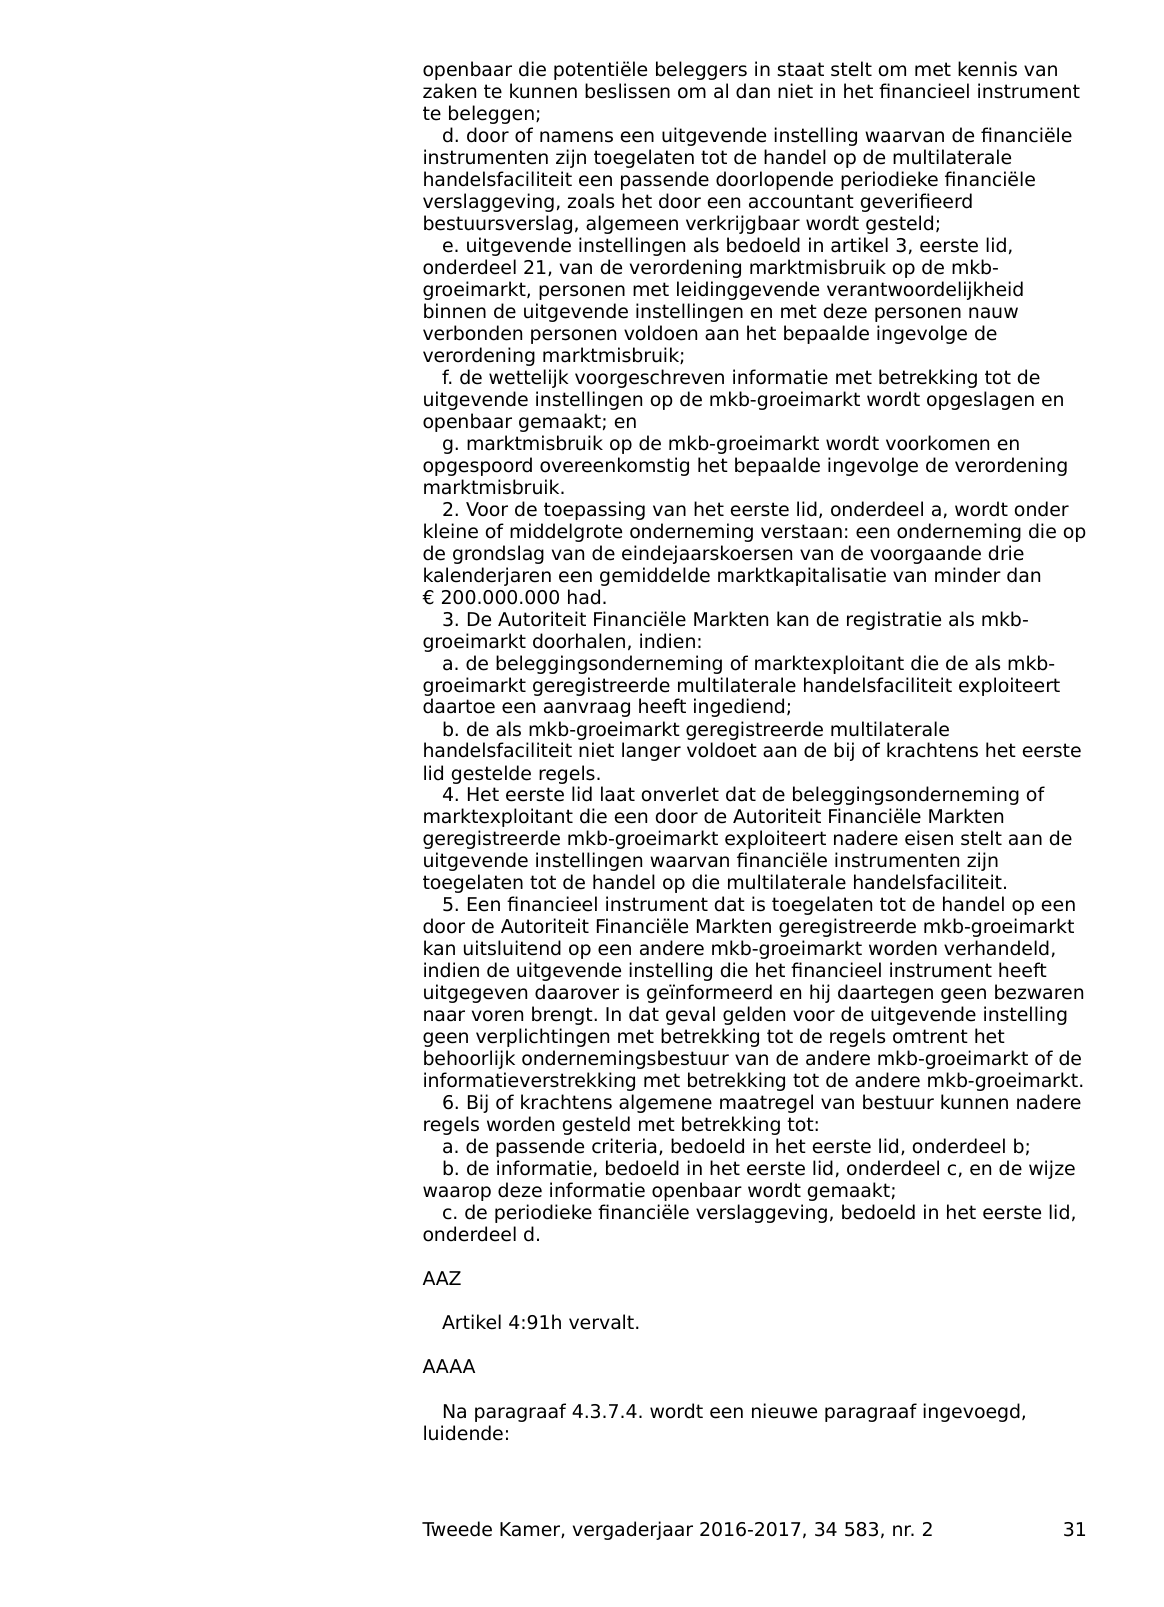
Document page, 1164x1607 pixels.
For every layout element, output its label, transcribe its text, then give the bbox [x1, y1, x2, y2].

text AAZ [422, 1268, 1087, 1290]
text b. de als mkb-groeimarkt geregistreerde multilaterale handelsfaciliteit niet langer voldoet aan de bij of krachtens het eerste lid gestelde regels. [422, 718, 1087, 784]
text Na paragraaf 4.3.7.4. wordt een nieuwe paragraaf ingevoegd, luidende: [422, 1401, 1087, 1444]
text c. de periodieke financiële verslaggeving, bedoeld in het eerste lid, onderdeel d. [422, 1202, 1087, 1246]
text 5. Een financieel instrument dat is toegelaten tot de handel op een door de Autoriteit Financiële Markten geregistreerde mkb-groeimarkt kan uitsluitend op een andere mkb-groeimarkt worden verhandeld, indien de uitgevende instelling die het financieel instrument heeft uitgegeven daarover is geïnformeerd en hij daartegen geen bezwaren naar voren brengt. In dat geval gelden voor de uitgevende instelling geen verplichtingen met betrekking tot de regels omtrent het behoorlijk ondernemingsbestuur van de andere mkb-groeimarkt of de informatieverstrekking met betrekking tot de andere mkb-groeimarkt. [422, 894, 1087, 1092]
text d. door of namens een uitgevende instelling waarvan de financiële instrumenten zijn toegelaten tot de handel op de multilaterale handelsfaciliteit een passende doorlopende periodieke financiële verslaggeving, zoals het door een accountant geverifieerd bestuursverslag, algemeen verkrijgbaar wordt gesteld; [422, 125, 1087, 235]
text f. de wettelijk voorgeschreven informatie met betrekking tot de uitgevende instellingen op de mkb-groeimarkt wordt opgeslagen en openbaar gemaakt; en [422, 367, 1087, 433]
text g. marktmisbruik op de mkb-groeimarkt wordt voorkomen en opgespoord overeenkomstig het bepaalde ingevolge de verordening marktmisbruik. [422, 433, 1087, 499]
text 2. Voor de toepassing van het eerste lid, onderdeel a, wordt onder kleine of middelgrote onderneming verstaan: een onderneming die op de grondslag van de eindejaarskoersen van de voorgaande drie kalenderjaren een gemiddelde marktkapitalisatie van minder dan € 200.000.000 had. [422, 499, 1087, 608]
text b. de informatie, bedoeld in het eerste lid, onderdeel c, en de wijze waarop deze informatie openbaar wordt gemaakt; [422, 1158, 1087, 1202]
text openbaar die potentiële beleggers in staat stelt om met kennis van zaken te kunnen beslissen om al dan niet in het financieel instrument te beleggen; [422, 59, 1087, 125]
text 4. Het eerste lid laat onverlet dat de beleggingsonderneming of marktexploitant die een door de Autoriteit Financiële Markten geregistreerde mkb-groeimarkt exploiteert nadere eisen stelt aan de uitgevende instellingen waarvan financiële instrumenten zijn toegelaten tot de handel op die multilaterale handelsfaciliteit. [422, 784, 1087, 894]
text 3. De Autoriteit Financiële Markten kan de registratie als mkb-groeimarkt doorhalen, indien: [422, 608, 1087, 652]
text e. uitgevende instellingen als bedoeld in artikel 3, eerste lid, onderdeel 21, van de verordening marktmisbruik op de mkb-groeimarkt, personen met leidinggevende verantwoordelijkheid binnen de uitgevende instellingen en met deze personen nauw verbonden personen voldoen aan het bepaalde ingevolge de verordening marktmisbruik; [422, 235, 1087, 367]
text Artikel 4:91h vervalt. [422, 1312, 1087, 1334]
text a. de passende criteria, bedoeld in het eerste lid, onderdeel b; [422, 1136, 1087, 1158]
text a. de beleggingsonderneming of marktexploitant die de als mkb-groeimarkt geregistreerde multilaterale handelsfaciliteit exploiteert daartoe een aanvraag heeft ingediend; [422, 652, 1087, 718]
text AAAA [422, 1356, 1087, 1378]
text 6. Bij of krachtens algemene maatregel van bestuur kunnen nadere regels worden gesteld met betrekking tot: [422, 1092, 1087, 1136]
